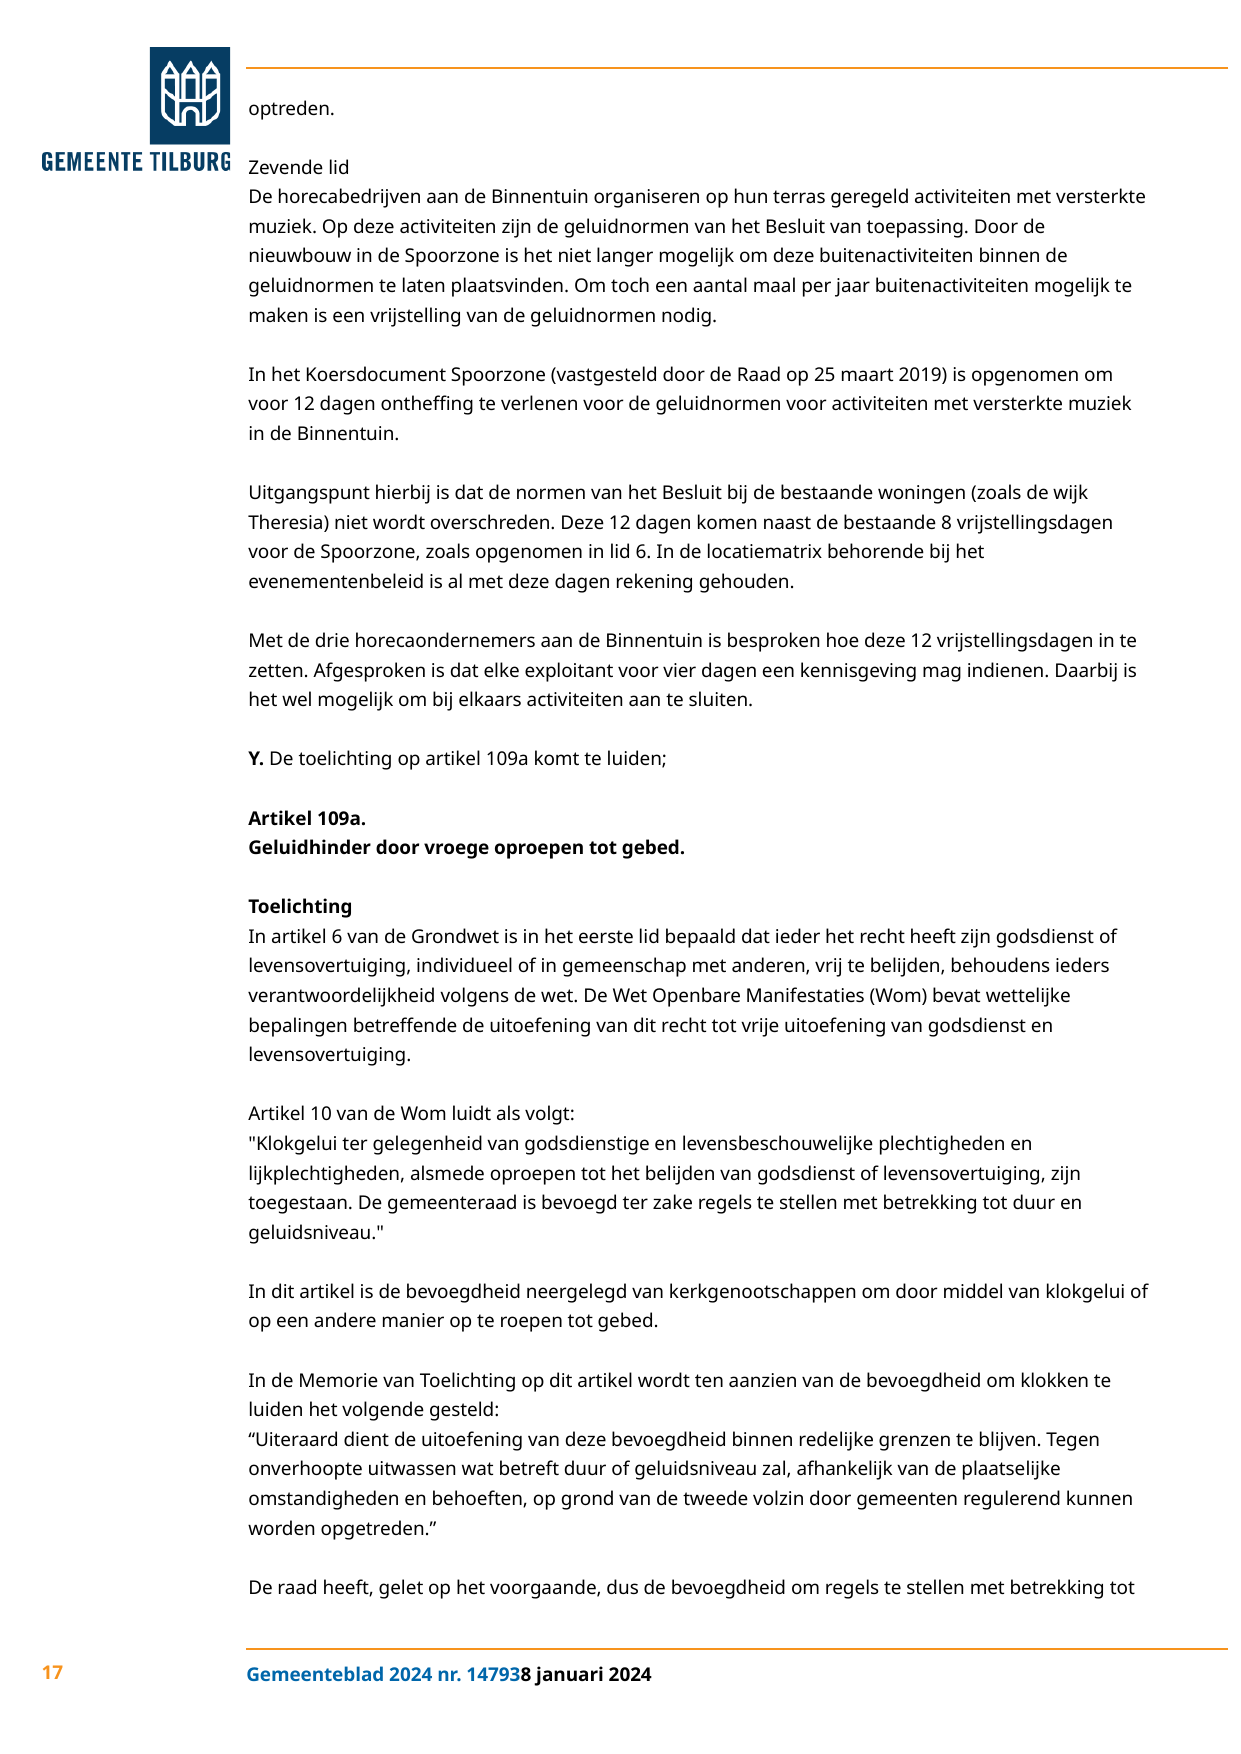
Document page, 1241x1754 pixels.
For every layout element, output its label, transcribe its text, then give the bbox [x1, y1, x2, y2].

text "Klokgelui ter gelegenheid van godsdienstige en levensbeschouwelijke plechtigheden en lijkplechtigheden, alsmede oproepen tot het belijden van godsdienst of levensovertuiging, zijn toegestaan. De gemeenteraad is bevoegd ter zake regels te stellen met betrekking tot duur en geluidsniveau." [248, 1130, 1152, 1245]
text De raad heeft, gelet op het voorgaande, dus de bevoegdheid om regels te stellen met betrekking tot [248, 1574, 1152, 1600]
text In dit artikel is de bevoegdheid neergelegd van kerkgenootschappen om door middel van klokgelui of op een andere manier op te roepen tot gebed. [248, 1278, 1152, 1333]
text Zevende lid [248, 154, 1152, 180]
text Artikel 109a. [248, 805, 1152, 831]
text Geluidhinder door vroege oproepen tot gebed. [248, 834, 1152, 860]
text In de Memorie van Toelichting op dit artikel wordt ten aanzien van de bevoegdheid om klokken te luiden het volgende gesteld: [248, 1367, 1152, 1422]
text De horecabedrijven aan de Binnentuin organiseren op hun terras geregeld activiteiten met versterkte muziek. Op deze activiteiten zijn de geluidnormen van het Besluit van toepassing. Door de nieuwbouw in de Spoorzone is het niet langer mogelijk om deze buitenactiviteiten binnen de geluidnormen te laten plaatsvinden. Om toch een aantal maal per jaar buitenactiviteiten mogelijk te maken is een vrijstelling van de geluidnormen nodig. [248, 183, 1152, 328]
text In het Koersdocument Spoorzone (vastgesteld door de Raad op 25 maart 2019) is opgenomen om voor 12 dagen ontheffing te verlenen voor de geluidnormen voor activiteiten met versterkte muziek in de Binnentuin. [248, 361, 1152, 446]
text optreden. [248, 95, 1152, 121]
text Y. De toelichting op artikel 109a komt te luiden; [248, 746, 1152, 771]
text Met de drie horecaondernemers aan de Binnentuin is besproken hoe deze 12 vrijstellingsdagen in te zetten. Afgesproken is dat elke exploitant voor vier dagen een kennisgeving mag indienen. Daarbij is het wel mogelijk om bij elkaars activiteiten aan te sluiten. [248, 627, 1152, 712]
text In artikel 6 van de Grondwet is in het eerste lid bepaald dat ieder het recht heeft zijn godsdienst of levensovertuiging, individueel of in gemeenschap met anderen, vrij te belijden, behoudens ieders verantwoordelijkheid volgens de wet. De Wet Openbare Manifestaties (Wom) bevat wettelijke bepalingen betreffende de uitoefening van dit recht tot vrije uitoefening van godsdienst en levensovertuiging. [248, 923, 1152, 1067]
text Toelichting [248, 893, 1152, 919]
text Uitgangspunt hierbij is dat de normen van het Besluit bij de bestaande woningen (zoals de wijk Theresia) niet wordt overschreden. Deze 12 dagen komen naast de bestaande 8 vrijstellingsdagen voor de Spoorzone, zoals opgenomen in lid 6. In de locatiematrix behorende bij het evenementenbeleid is al met deze dagen rekening gehouden. [248, 479, 1152, 594]
text “Uiteraard dient de uitoefening van deze bevoegdheid binnen redelijke grenzen te blijven. Tegen onverhoopte uitwassen wat betreft duur of geluidsniveau zal, afhankelijk van de plaatselijke omstandigheden en behoeften, op grond van de tweede volzin door gemeenten regulerend kunnen worden opgetreden.” [248, 1426, 1152, 1541]
picture [41, 47, 231, 172]
text Artikel 10 van de Wom luidt als volgt: [248, 1101, 1152, 1126]
